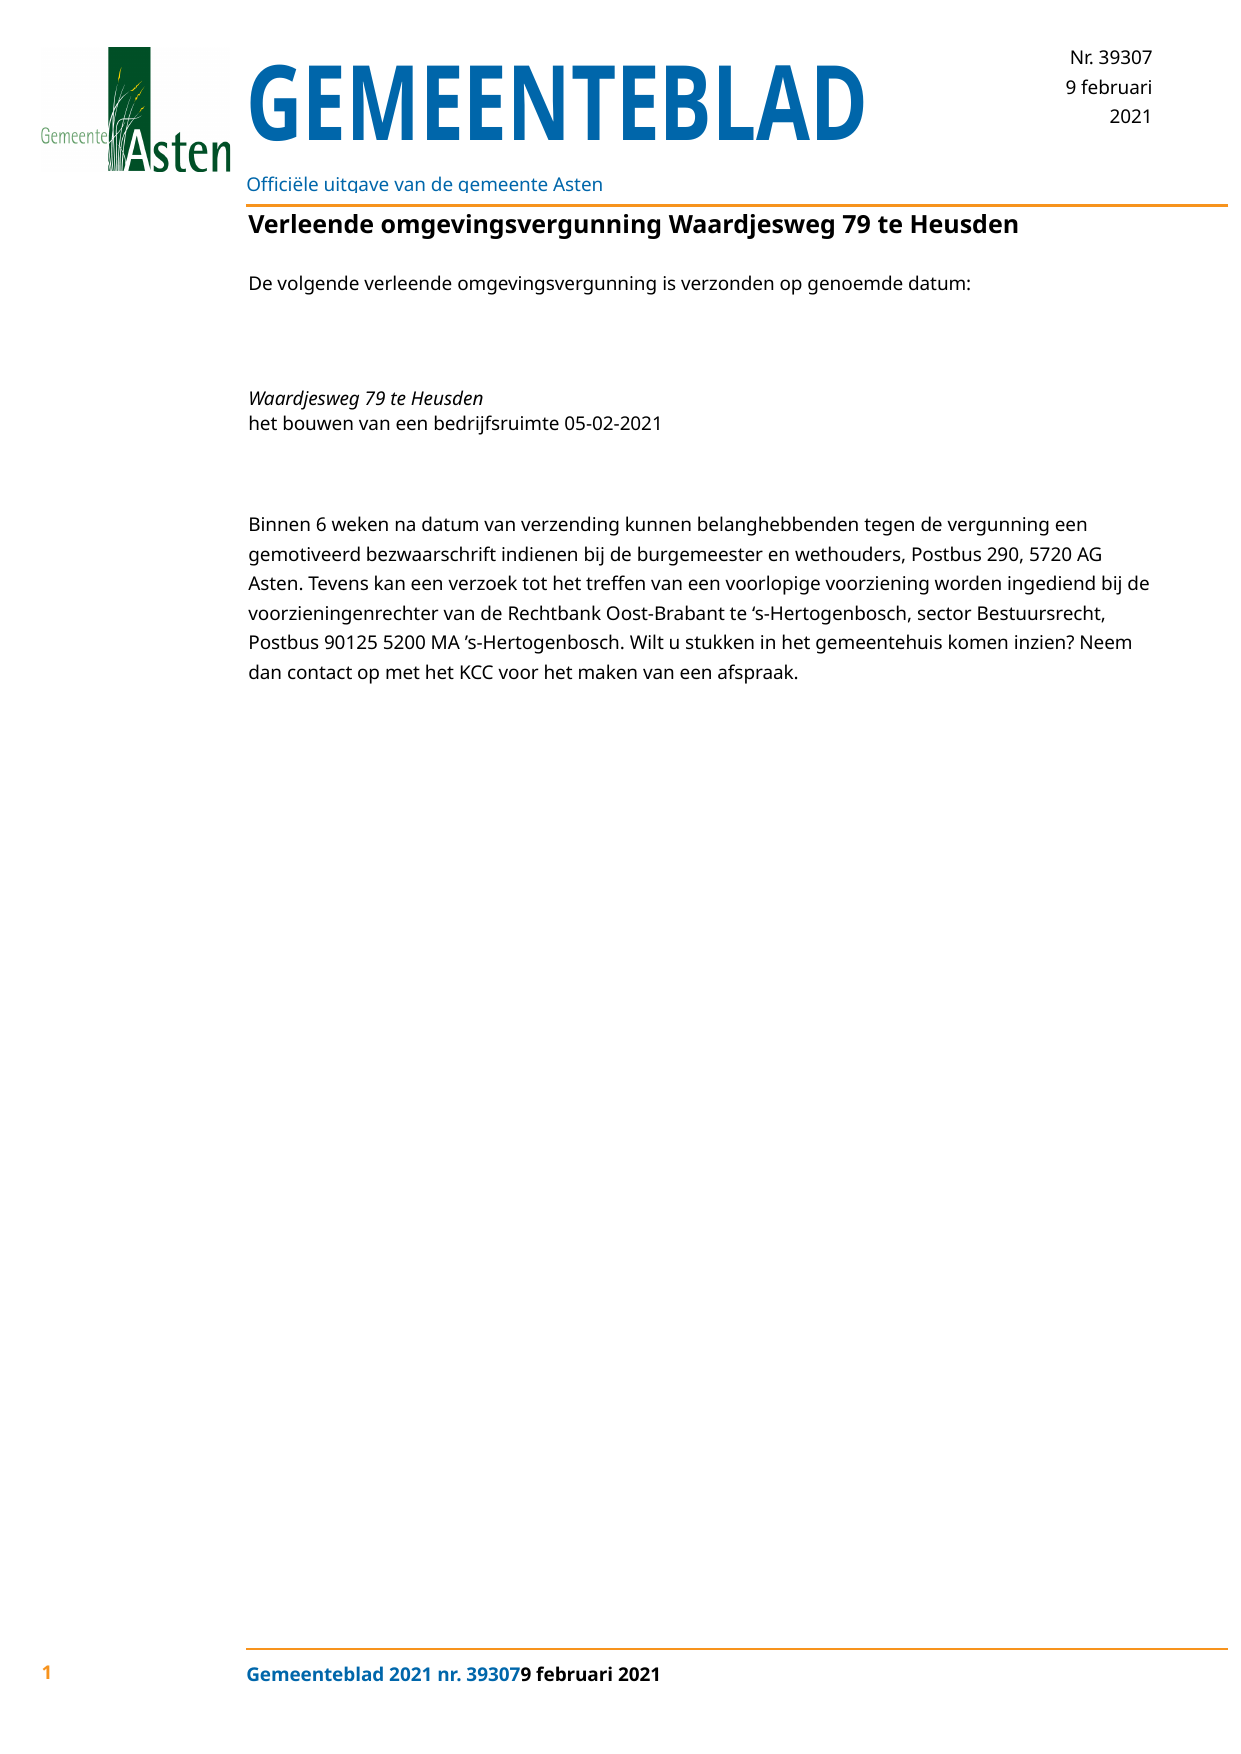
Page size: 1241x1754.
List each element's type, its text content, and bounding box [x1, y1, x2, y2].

text Waardjesweg 79 te Heusden [248, 385, 1152, 410]
text Binnen 6 weken na datum van verzending kunnen belanghebbenden tegen de vergunning een gemotiveerd bezwaarschrift indienen bij de burgemeester en wethouders, Postbus 290, 5720 AG Asten. Tevens kan een verzoek tot het treffen van een voorlopige voorziening worden ingediend bij de voorzieningenrechter van de Rechtbank Oost-Brabant te ‘s-Hertogenbosch, sector Bestuursrecht, Postbus 90125 5200 MA ’s-Hertogenbosch. Wilt u stukken in het gemeentehuis komen inzien? Neem dan contact op met het KCC voor het maken van een afspraak. [248, 511, 1152, 685]
text het bouwen van een bedrijfsruimte 05-02-2021 [248, 410, 1152, 436]
text Verleende omgevingsvergunning Waardjesweg 79 te Heusden [248, 207, 1152, 241]
picture [41, 47, 231, 172]
text De volgende verleende omgevingsvergunning is verzonden op genoemde datum: [248, 270, 1152, 296]
